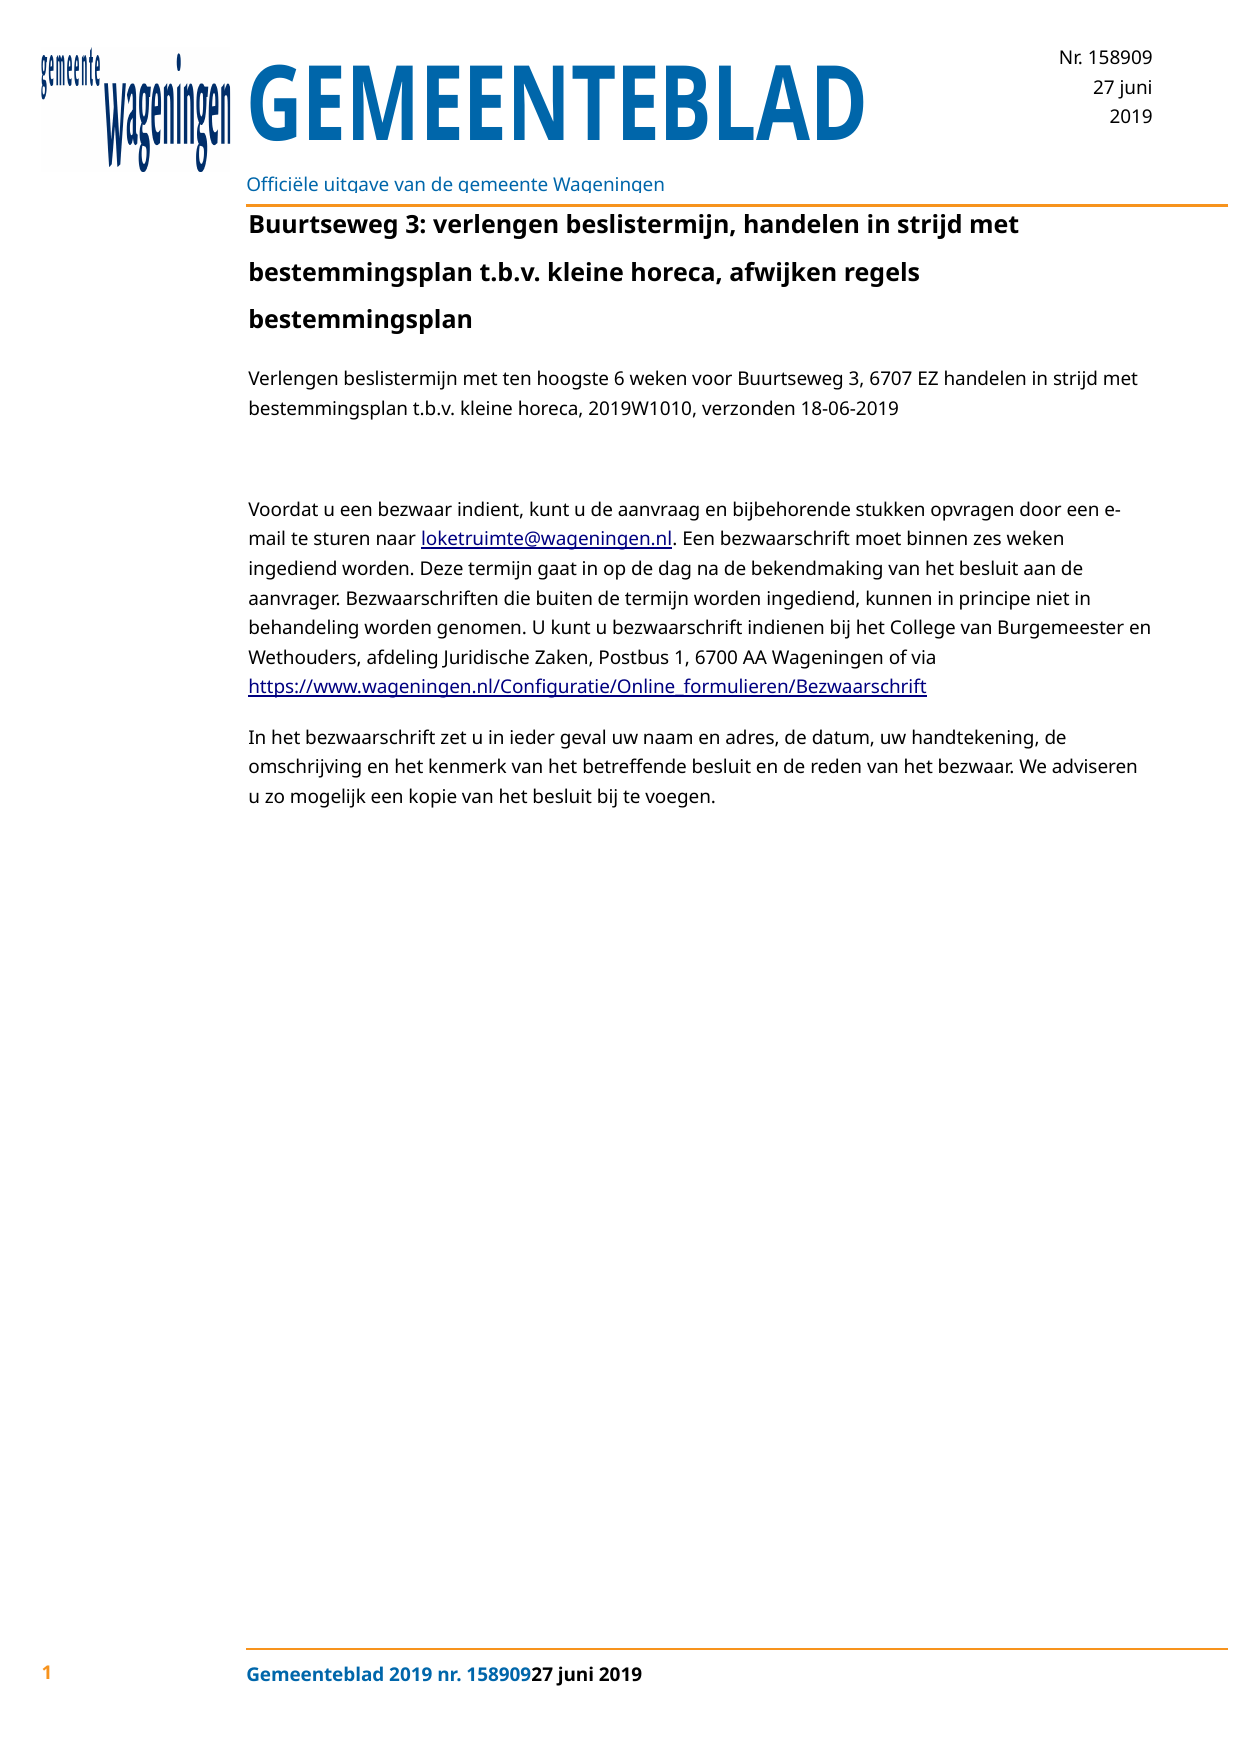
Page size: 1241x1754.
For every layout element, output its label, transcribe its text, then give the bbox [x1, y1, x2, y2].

text Voordat u een bezwaar indient, kunt u de aanvraag en bijbehorende stukken opvragen door een e-mail te sturen naar loketruimte@wageningen.nl. Een bezwaarschrift moet binnen zes weken ingediend worden. Deze termijn gaat in op de dag na de bekendmaking van het besluit aan de aanvrager. Bezwaarschriften die buiten de termijn worden ingediend, kunnen in principe niet in behandeling worden genomen. U kunt u bezwaarschrift indienen bij het College van Burgemeester en Wethouders, afdeling Juridische Zaken, Postbus 1, 6700 AA Wageningen of via https://www.wageningen.nl/Configuratie/Online_formulieren/Bezwaarschrift [248, 496, 1152, 699]
text Verlengen beslistermijn met ten hoogste 6 weken voor Buurtseweg 3, 6707 EZ handelen in strijd met bestemmingsplan t.b.v. kleine horeca, 2019W1010, verzonden 18-06-2019 [248, 366, 1152, 421]
text In het bezwaarschrift zet u in ieder geval uw naam en adres, de datum, uw handtekening, de omschrijving en het kenmerk van het betreffende besluit en de reden van het bezwaar. We adviseren u zo mogelijk een kopie van het besluit bij te voegen. [248, 724, 1152, 809]
text Buurtseweg 3: verlengen beslistermijn, handelen in strijd met bestemmingsplan t.b.v. kleine horeca, afwijken regels bestemmingsplan [248, 207, 1152, 336]
picture [41, 47, 231, 172]
